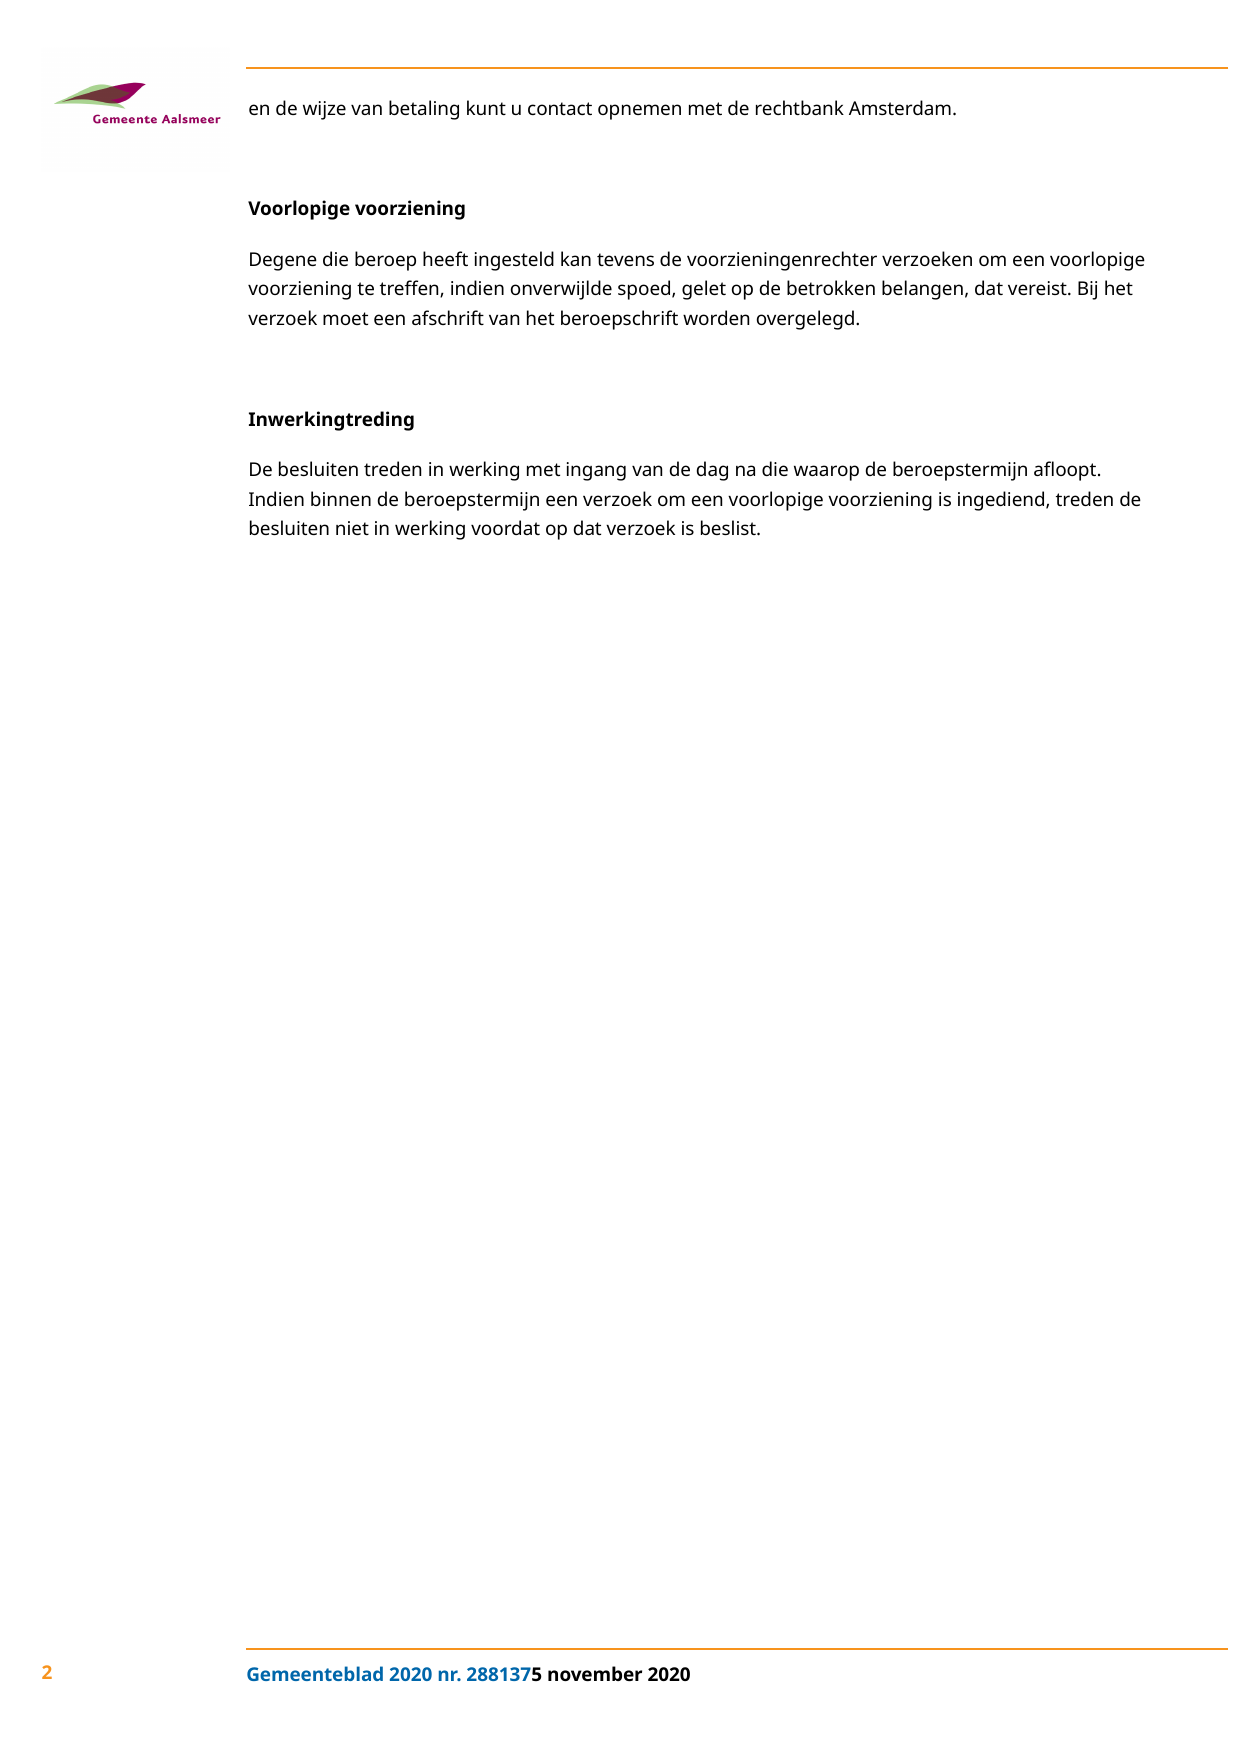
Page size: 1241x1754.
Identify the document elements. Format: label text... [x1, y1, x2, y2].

text De besluiten treden in werking met ingang van de dag na die waarop de beroepstermijn afloopt. Indien binnen de beroepstermijn een verzoek om een voorlopige voorziening is ingediend, treden de besluiten niet in werking voordat op dat verzoek is beslist. [248, 456, 1152, 541]
text en de wijze van betaling kunt u contact opnemen met de rechtbank Amsterdam. [248, 95, 1152, 121]
text Inwerkingtreding [248, 406, 1152, 432]
text Voorlopige voorziening [248, 196, 1152, 221]
picture [41, 47, 231, 172]
text Degene die beroep heeft ingesteld kan tevens de voorzieningenrechter verzoeken om een voorlopige voorziening te treffen, indien onverwijlde spoed, gelet op de betrokken belangen, dat vereist. Bij het verzoek moet een afschrift van het beroepschrift worden overgelegd. [248, 246, 1152, 331]
